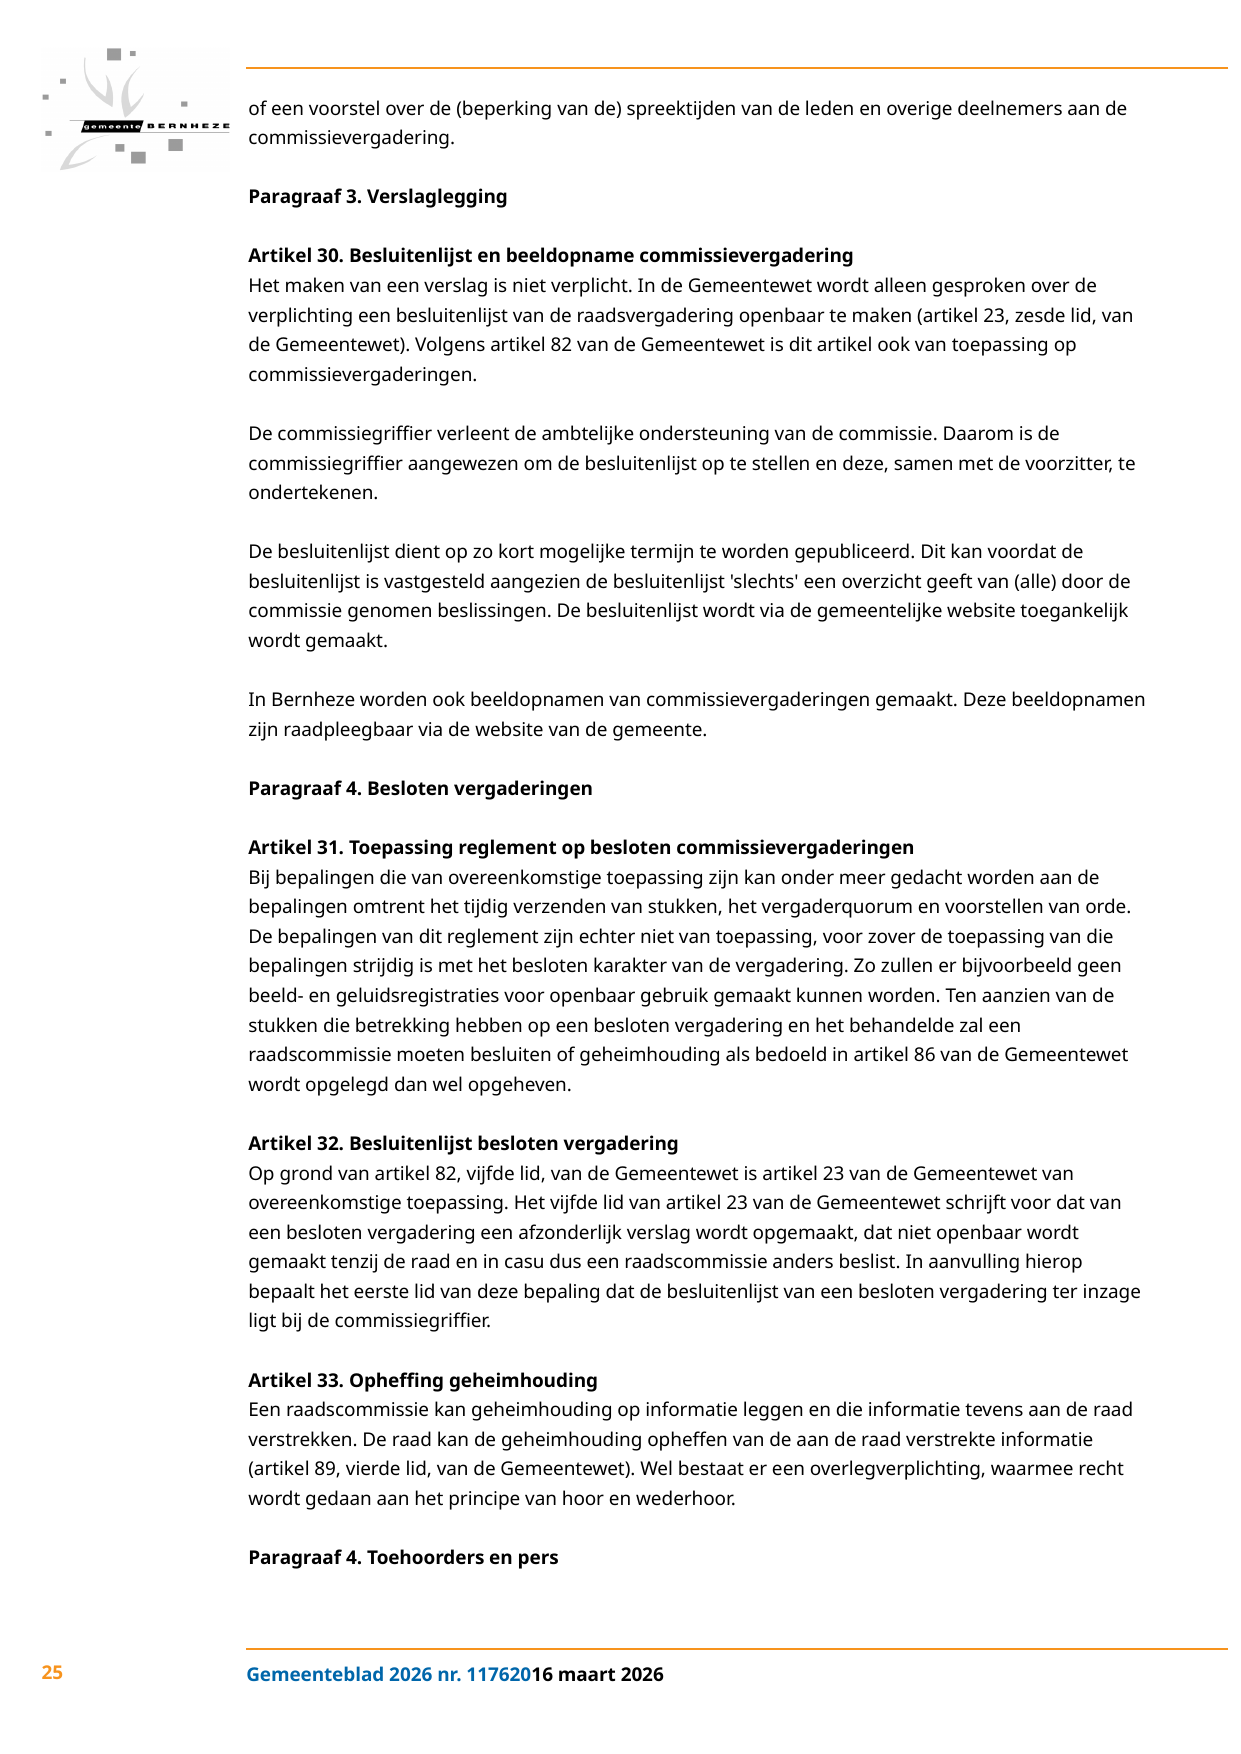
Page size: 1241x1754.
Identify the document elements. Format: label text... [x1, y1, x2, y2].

text Artikel 32. Besluitenlijst besloten vergadering [248, 1130, 1152, 1156]
text Paragraaf 4. Besloten vergaderingen [248, 775, 1152, 801]
text Artikel 30. Besluitenlijst en beeldopname commissievergadering [248, 243, 1152, 268]
picture [41, 47, 231, 172]
text Paragraaf 4. Toehoorders en pers [248, 1544, 1152, 1570]
text Een raadscommissie kan geheimhouding op informatie leggen en die informatie tevens aan de raad verstrekken. De raad kan de geheimhouding opheffen van de aan de raad verstrekte informatie (artikel 89, vierde lid, van de Gemeentewet). Wel bestaat er een overlegverplichting, waarmee recht wordt gedaan aan het principe van hoor en wederhoor. [248, 1396, 1152, 1511]
text In Bernheze worden ook beeldopnamen van commissievergaderingen gemaakt. Deze beeldopnamen zijn raadpleegbaar via de website van de gemeente. [248, 686, 1152, 742]
text De commissiegriffier verleent de ambtelijke ondersteuning van de commissie. Daarom is de commissiegriffier aangewezen om de besluitenlijst op te stellen en deze, samen met de voorzitter, te ondertekenen. [248, 420, 1152, 505]
text Het maken van een verslag is niet verplicht. In de Gemeentewet wordt alleen gesproken over de verplichting een besluitenlijst van de raadsvergadering openbaar te maken (artikel 23, zesde lid, van de Gemeentewet). Volgens artikel 82 van de Gemeentewet is dit artikel ook van toepassing op commissievergaderingen. [248, 272, 1152, 387]
text Op grond van artikel 82, vijfde lid, van de Gemeentewet is artikel 23 van de Gemeentewet van overeenkomstige toepassing. Het vijfde lid van artikel 23 van de Gemeentewet schrijft voor dat van een besloten vergadering een afzonderlijk verslag wordt opgemaakt, dat niet openbaar wordt gemaakt tenzij de raad en in casu dus een raadscommissie anders beslist. In aanvulling hierop bepaalt het eerste lid van deze bepaling dat de besluitenlijst van een besloten vergadering ter inzage ligt bij de commissiegriffier. [248, 1160, 1152, 1333]
text of een voorstel over de (beperking van de) spreektijden van de leden en overige deelnemers aan de commissievergadering. [248, 95, 1152, 150]
text Bij bepalingen die van overeenkomstige toepassing zijn kan onder meer gedacht worden aan de bepalingen omtrent het tijdig verzenden van stukken, het vergaderquorum en voorstellen van orde. De bepalingen van dit reglement zijn echter niet van toepassing, voor zover de toepassing van die bepalingen strijdig is met het besloten karakter van de vergadering. Zo zullen er bijvoorbeeld geen beeld- en geluidsregistraties voor openbaar gebruik gemaakt kunnen worden. Ten aanzien van de stukken die betrekking hebben op een besloten vergadering en het behandelde zal een raadscommissie moeten besluiten of geheimhouding als bedoeld in artikel 86 van de Gemeentewet wordt opgelegd dan wel opgeheven. [248, 864, 1152, 1097]
text Paragraaf 3. Verslaglegging [248, 183, 1152, 209]
text Artikel 33. Opheffing geheimhouding [248, 1367, 1152, 1393]
text De besluitenlijst dient op zo kort mogelijke termijn te worden gepubliceerd. Dit kan voordat de besluitenlijst is vastgesteld aangezien de besluitenlijst 'slechts' een overzicht geeft van (alle) door de commissie genomen beslissingen. De besluitenlijst wordt via de gemeentelijke website toegankelijk wordt gemaakt. [248, 538, 1152, 653]
text Artikel 31. Toepassing reglement op besloten commissievergaderingen [248, 834, 1152, 860]
